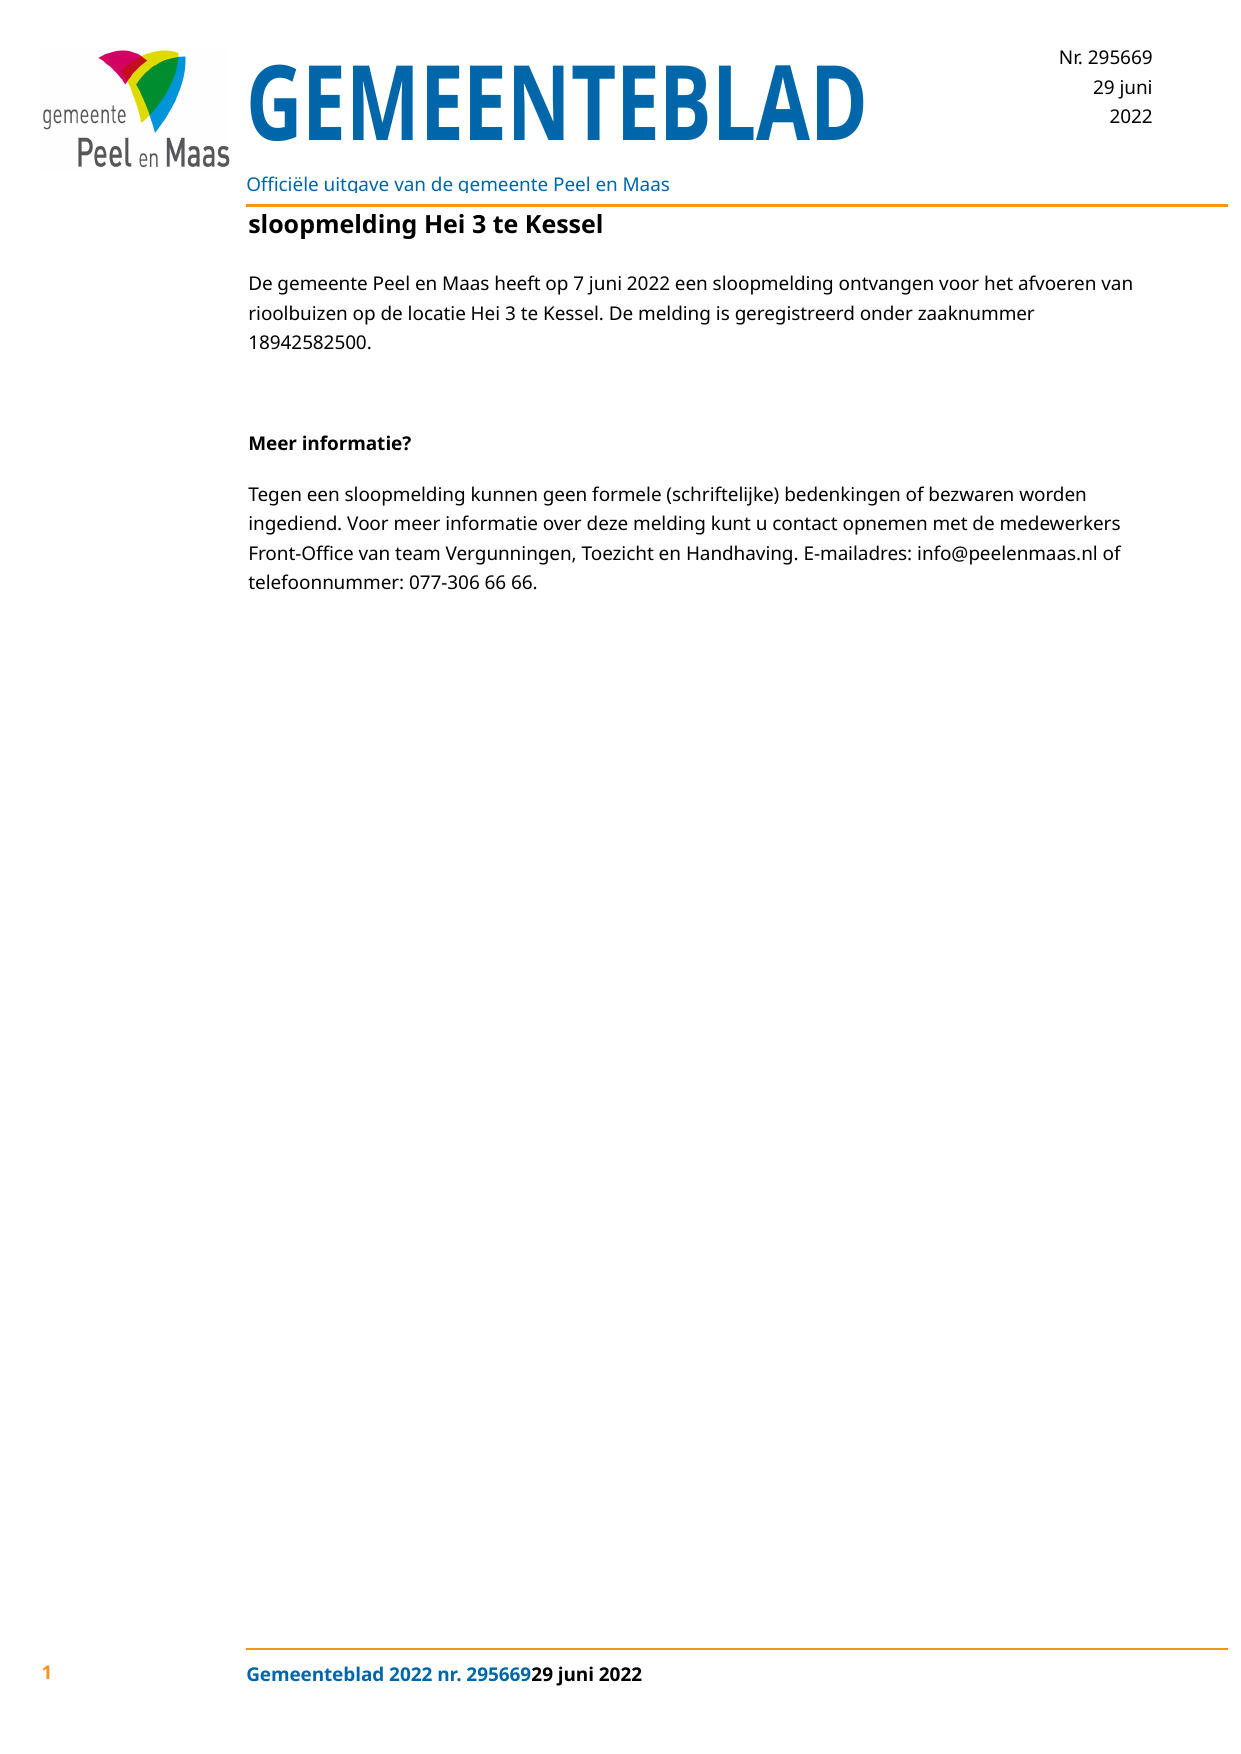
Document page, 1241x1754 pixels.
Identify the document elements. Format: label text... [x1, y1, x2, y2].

text De gemeente Peel en Maas heeft op 7 juni 2022 een sloopmelding ontvangen voor het afvoeren van rioolbuizen op de locatie Hei 3 te Kessel. De melding is geregistreerd onder zaaknummer 18942582500. [248, 270, 1152, 355]
text Meer informatie? [248, 430, 1152, 456]
text Tegen een sloopmelding kunnen geen formele (schriftelijke) bedenkingen of bezwaren worden ingediend. Voor meer informatie over deze melding kunt u contact opnemen met de medewerkers Front-Office van team Vergunningen, Toezicht en Handhaving. E-mailadres: info@peelenmaas.nl of telefoonnummer: 077-306 66 66. [248, 481, 1152, 595]
picture [41, 47, 231, 172]
text sloopmelding Hei 3 te Kessel [248, 207, 1152, 241]
